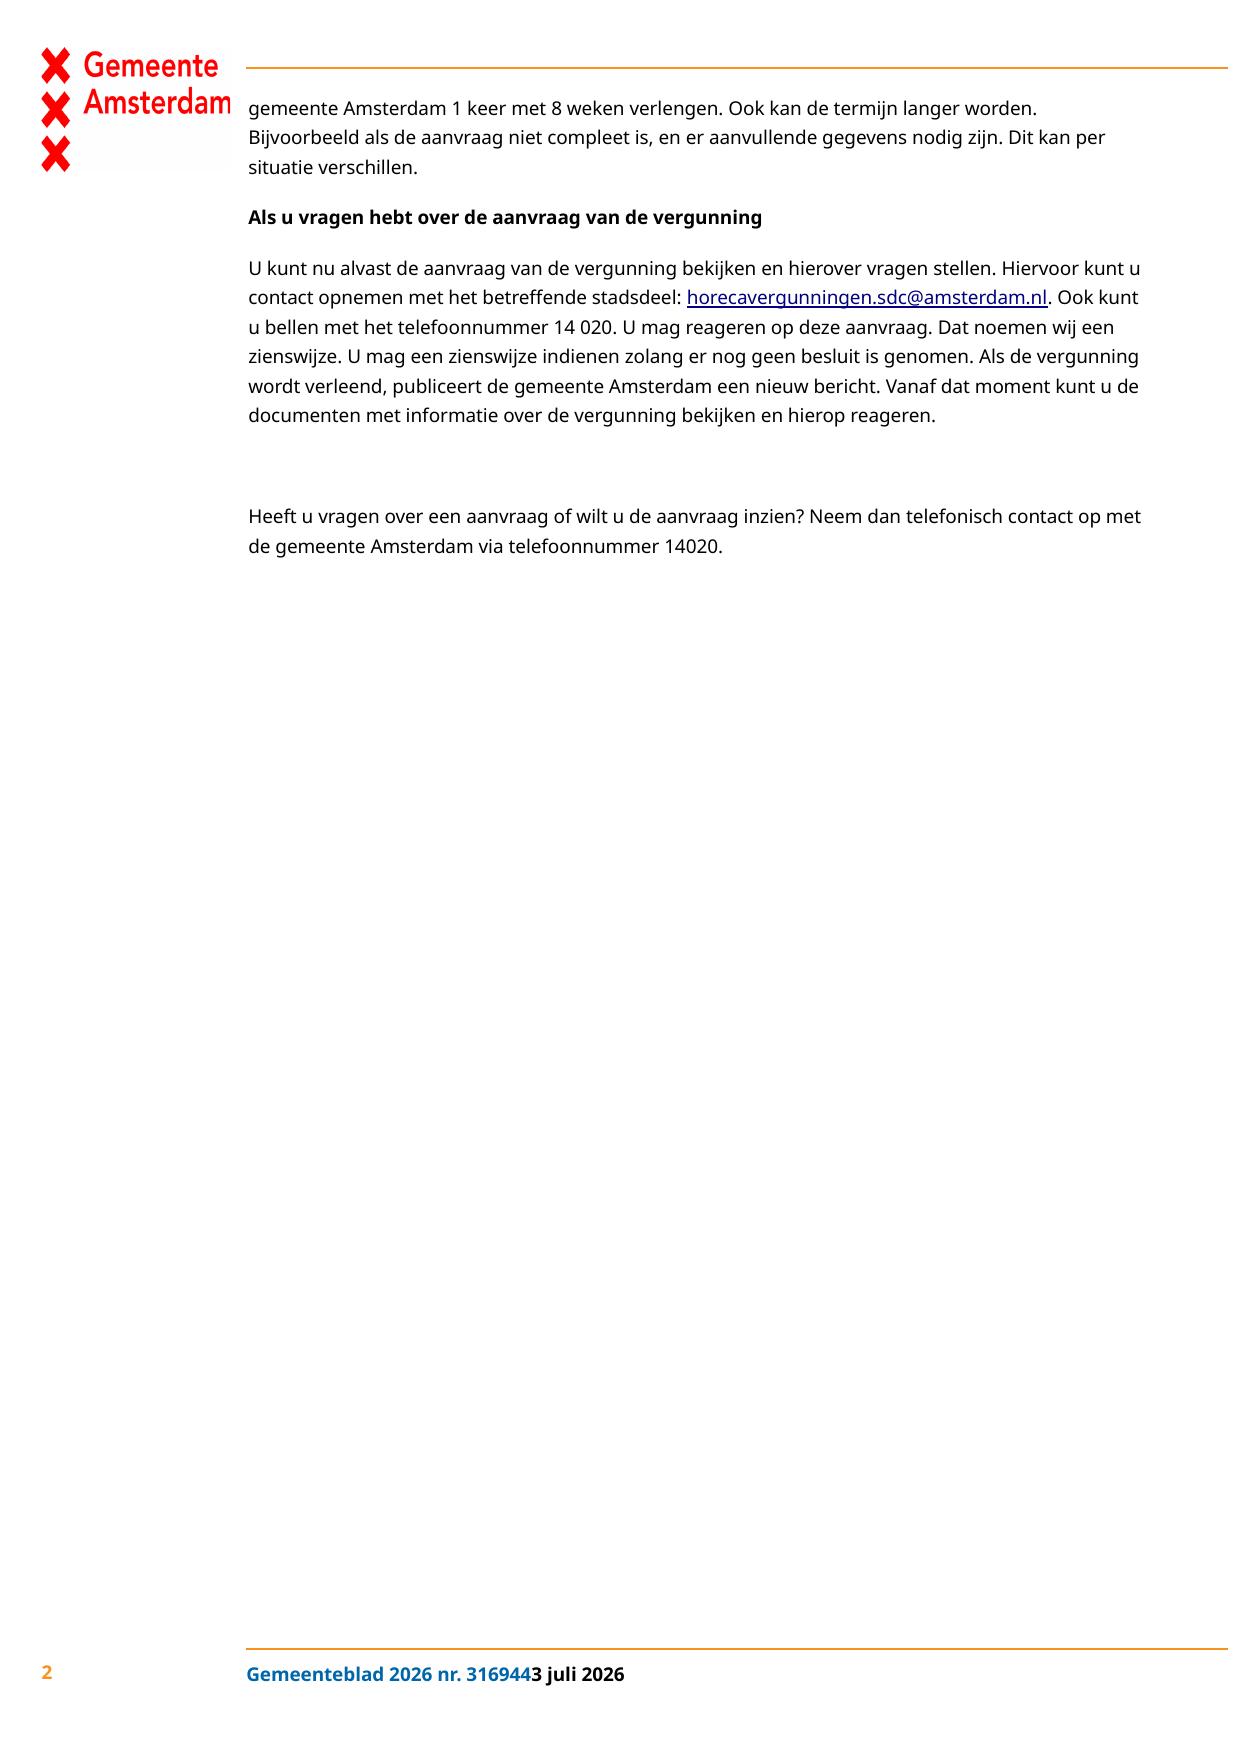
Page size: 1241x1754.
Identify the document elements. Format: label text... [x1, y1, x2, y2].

text U kunt nu alvast de aanvraag van de vergunning bekijken en hierover vragen stellen. Hiervoor kunt u contact opnemen met het betreffende stadsdeel: horecavergunningen.sdc@amsterdam.nl. Ook kunt u bellen met het telefoonnummer 14 020. U mag reageren op deze aanvraag. Dat noemen wij een zienswijze. U mag een zienswijze indienen zolang er nog geen besluit is genomen. Als de vergunning wordt verleend, publiceert de gemeente Amsterdam een nieuw bericht. Vanaf dat moment kunt u de documenten met informatie over de vergunning bekijken en hierop reageren. [248, 255, 1152, 428]
text Als u vragen hebt over de aanvraag van de vergunning [248, 204, 1152, 230]
text gemeente Amsterdam 1 keer met 8 weken verlengen. Ook kan de termijn langer worden. Bijvoorbeeld als de aanvraag niet compleet is, en er aanvullende gegevens nodig zijn. Dit kan per situatie verschillen. [248, 95, 1152, 180]
picture [41, 47, 231, 172]
text Heeft u vragen over een aanvraag of wilt u de aanvraag inzien? Neem dan telefonisch contact op met de gemeente Amsterdam via telefoonnummer 14020. [248, 503, 1152, 559]
